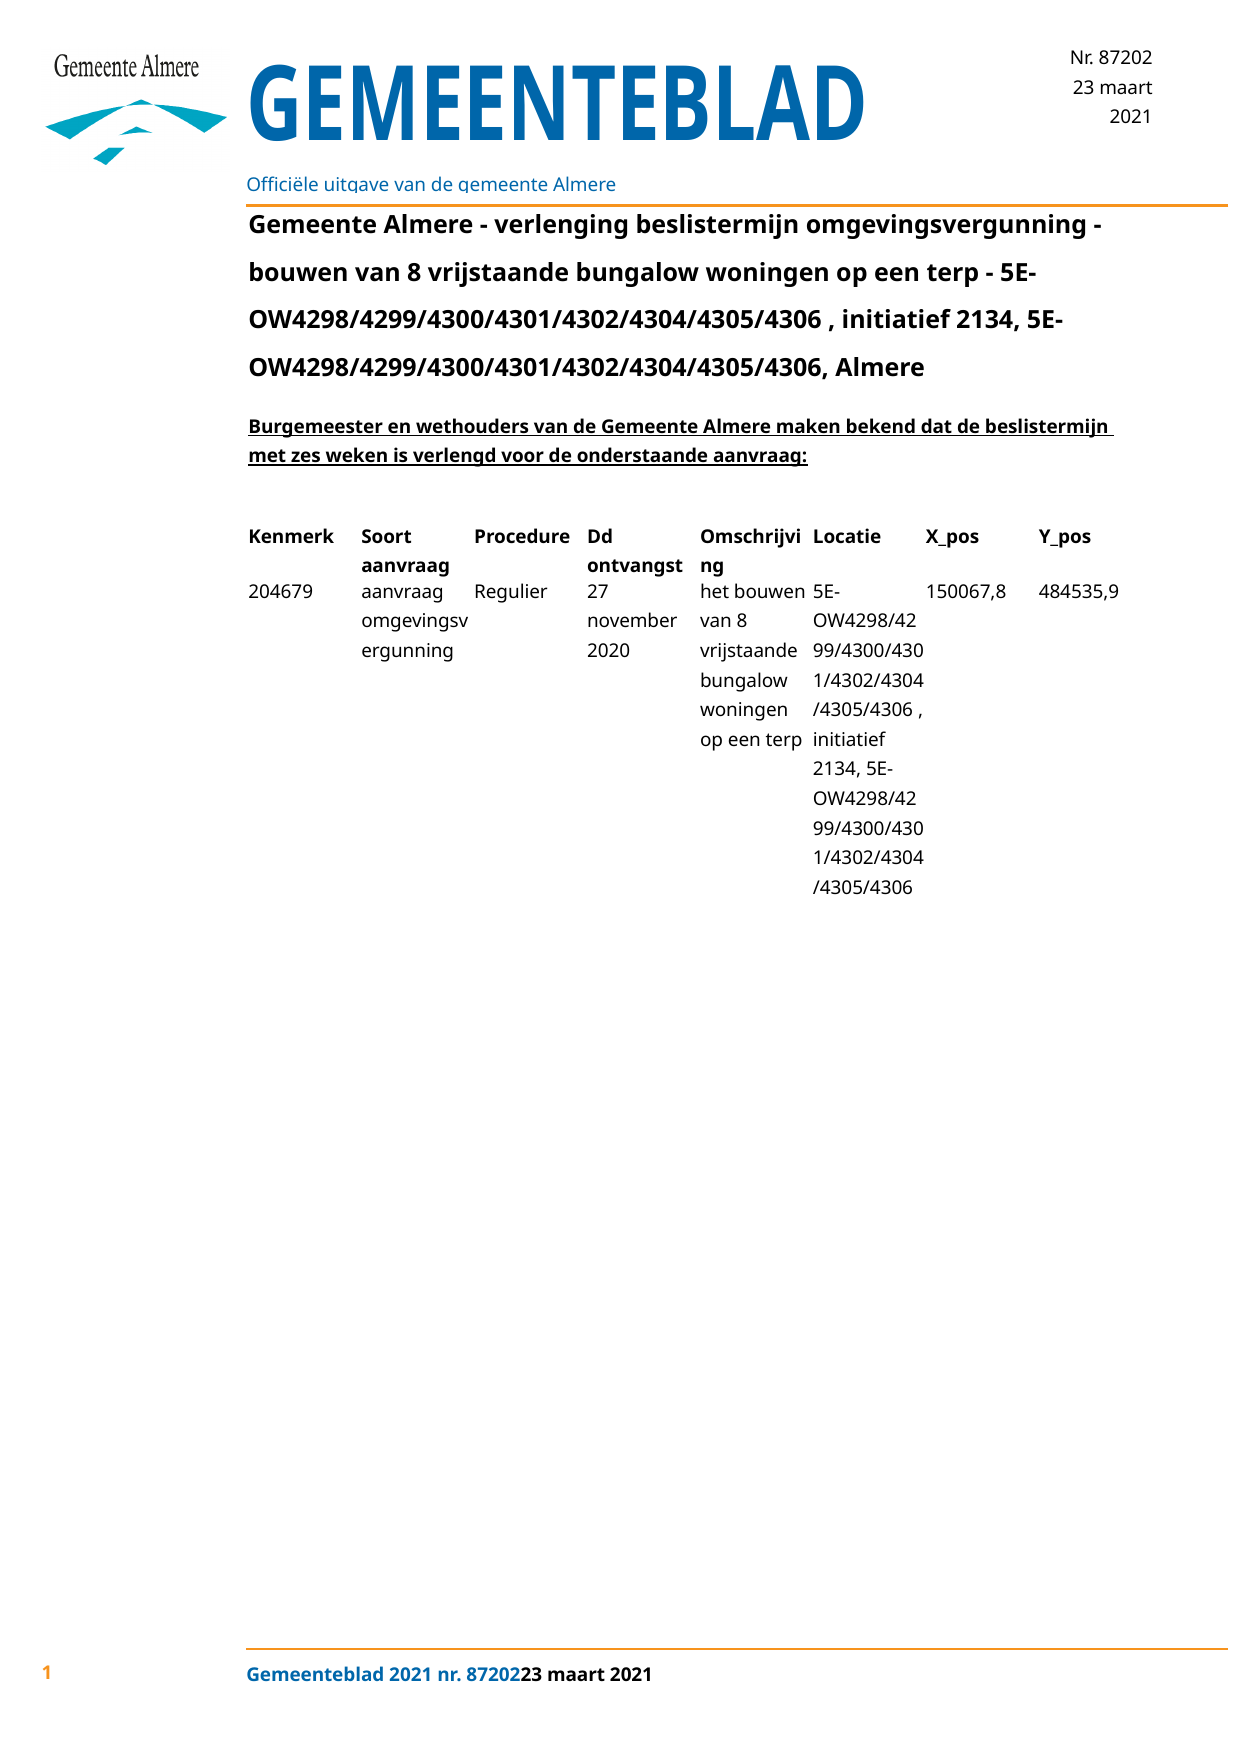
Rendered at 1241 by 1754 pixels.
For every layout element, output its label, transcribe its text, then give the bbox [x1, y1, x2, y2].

table_cell 204679 [248, 578, 361, 900]
table_header Dd ontvangst [587, 523, 700, 578]
table_cell 150067,8 [926, 578, 1038, 900]
table_cell 27 november 2020 [587, 578, 700, 900]
table_header Locatie [813, 523, 926, 578]
table_cell 484535,9 [1039, 578, 1152, 900]
table_cell Regulier [474, 578, 587, 900]
text Burgemeester en wethouders van de Gemeente Almere maken bekend dat de beslistermijn met zes weken is verlengd voor de onderstaande aanvraag: [248, 413, 1152, 468]
table_cell 5E-OW4298/4299/4300/4301/4302/4304/4305/4306 , initiatief 2134, 5E-OW4298/4299/4300/4301/4302/4304/4305/4306 [813, 578, 926, 900]
text Gemeente Almere - verlenging beslistermijn omgevingsvergunning - bouwen van 8 vrijstaande bungalow woningen op een terp - 5E-OW4298/4299/4300/4301/4302/4304/4305/4306 , initiatief 2134, 5E-OW4298/4299/4300/4301/4302/4304/4305/4306, Almere [248, 207, 1152, 384]
table_header Kenmerk [248, 523, 361, 578]
table_cell het bouwen van 8 vrijstaande bungalow woningen op een terp [700, 578, 813, 900]
table_header Y_pos [1039, 523, 1152, 578]
picture [41, 47, 231, 172]
table_header Procedure [474, 523, 587, 578]
table_header Omschrijving [700, 523, 813, 578]
table_cell aanvraag omgevingsvergunning [361, 578, 474, 900]
table_header Soort aanvraag [361, 523, 474, 578]
table_header X_pos [926, 523, 1038, 578]
